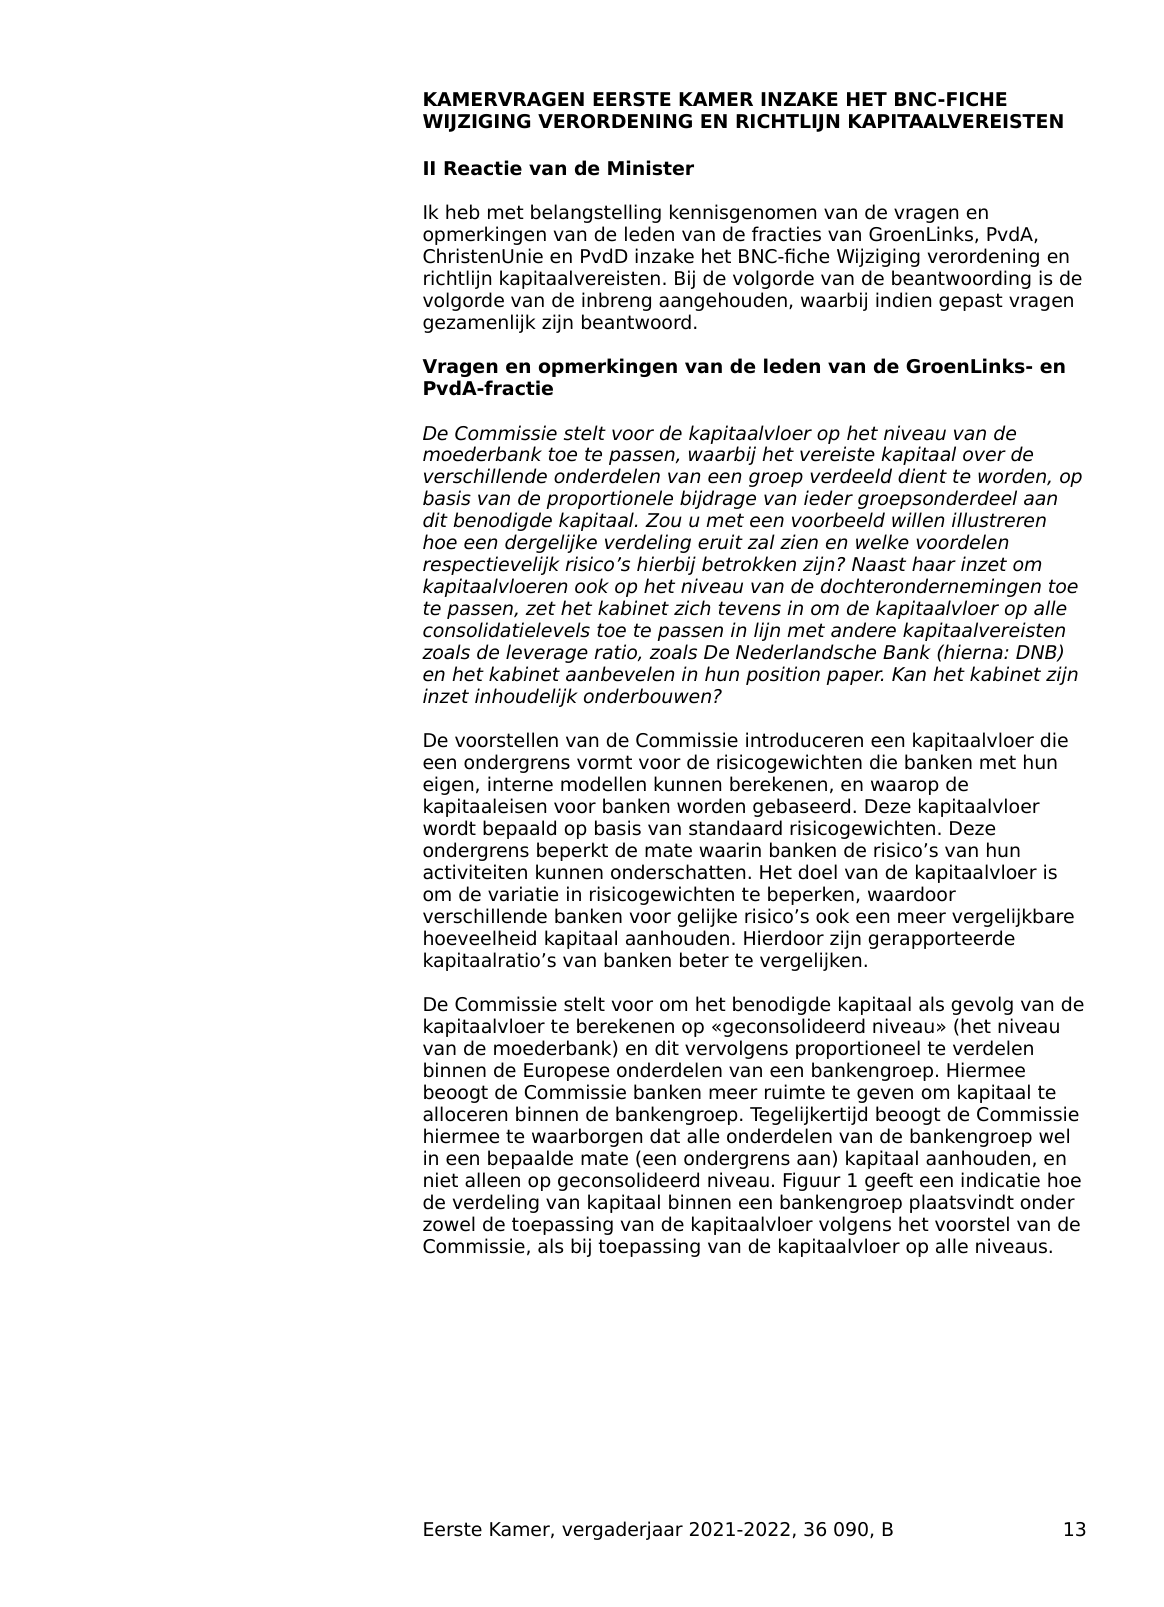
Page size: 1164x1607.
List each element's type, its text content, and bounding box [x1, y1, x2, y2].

subtitle II Reactie van de Minister [422, 158, 1087, 180]
text Ik heb met belangstelling kennisgenomen van de vragen en opmerkingen van de leden van de fracties van GroenLinks, PvdA, ChristenUnie en PvdD inzake het BNC-fiche Wijziging verordening en richtlijn kapitaalvereisten. Bij de volgorde van de beantwoording is de volgorde van de inbreng aangehouden, waarbij indien gepast vragen gezamenlijk zijn beantwoord. [422, 202, 1087, 334]
subtitle KAMERVRAGEN EERSTE KAMER INZAKE HET BNC-FICHE WIJZIGING VERORDENING EN RICHTLIJN KAPITAALVEREISTEN [422, 89, 1087, 133]
text De voorstellen van de Commissie introduceren een kapitaalvloer die een ondergrens vormt voor de risicogewichten die banken met hun eigen, interne modellen kunnen berekenen, en waarop de kapitaaleisen voor banken worden gebaseerd. Deze kapitaalvloer wordt bepaald op basis van standaard risicogewichten. Deze ondergrens beperkt de mate waarin banken de risico’s van hun activiteiten kunnen onderschatten. Het doel van de kapitaalvloer is om de variatie in risicogewichten te beperken, waardoor verschillende banken voor gelijke risico’s ook een meer vergelijkbare hoeveelheid kapitaal aanhouden. Hierdoor zijn gerapporteerde kapitaalratio’s van banken beter te vergelijken. [422, 730, 1087, 972]
subtitle Vragen en opmerkingen van de leden van de GroenLinks- en PvdA-fractie [422, 356, 1087, 400]
text De Commissie stelt voor de kapitaalvloer op het niveau van de moederbank toe te passen, waarbij het vereiste kapitaal over de verschillende onderdelen van een groep verdeeld dient te worden, op basis van de proportionele bijdrage van ieder groepsonderdeel aan dit benodigde kapitaal. Zou u met een voorbeeld willen illustreren hoe een dergelijke verdeling eruit zal zien en welke voordelen respectievelijk risico’s hierbij betrokken zijn? Naast haar inzet om kapitaalvloeren ook op het niveau van de dochterondernemingen toe te passen, zet het kabinet zich tevens in om de kapitaalvloer op alle consolidatielevels toe te passen in lijn met andere kapitaalvereisten zoals de leverage ratio, zoals De Nederlandsche Bank (hierna: DNB) en het kabinet aanbevelen in hun position paper. Kan het kabinet zijn inzet inhoudelijk onderbouwen? [422, 422, 1087, 708]
text De Commissie stelt voor om het benodigde kapitaal als gevolg van de kapitaalvloer te berekenen op «geconsolideerd niveau» (het niveau van de moederbank) en dit vervolgens proportioneel te verdelen binnen de Europese onderdelen van een bankengroep. Hiermee beoogt de Commissie banken meer ruimte te geven om kapitaal te alloceren binnen de bankengroep. Tegelijkertijd beoogt de Commissie hiermee te waarborgen dat alle onderdelen van de bankengroep wel in een bepaalde mate (een ondergrens aan) kapitaal aanhouden, en niet alleen op geconsolideerd niveau. Figuur 1 geeft een indicatie hoe de verdeling van kapitaal binnen een bankengroep plaatsvindt onder zowel de toepassing van de kapitaalvloer volgens het voorstel van de Commissie, als bij toepassing van de kapitaalvloer op alle niveaus. [422, 994, 1087, 1258]
